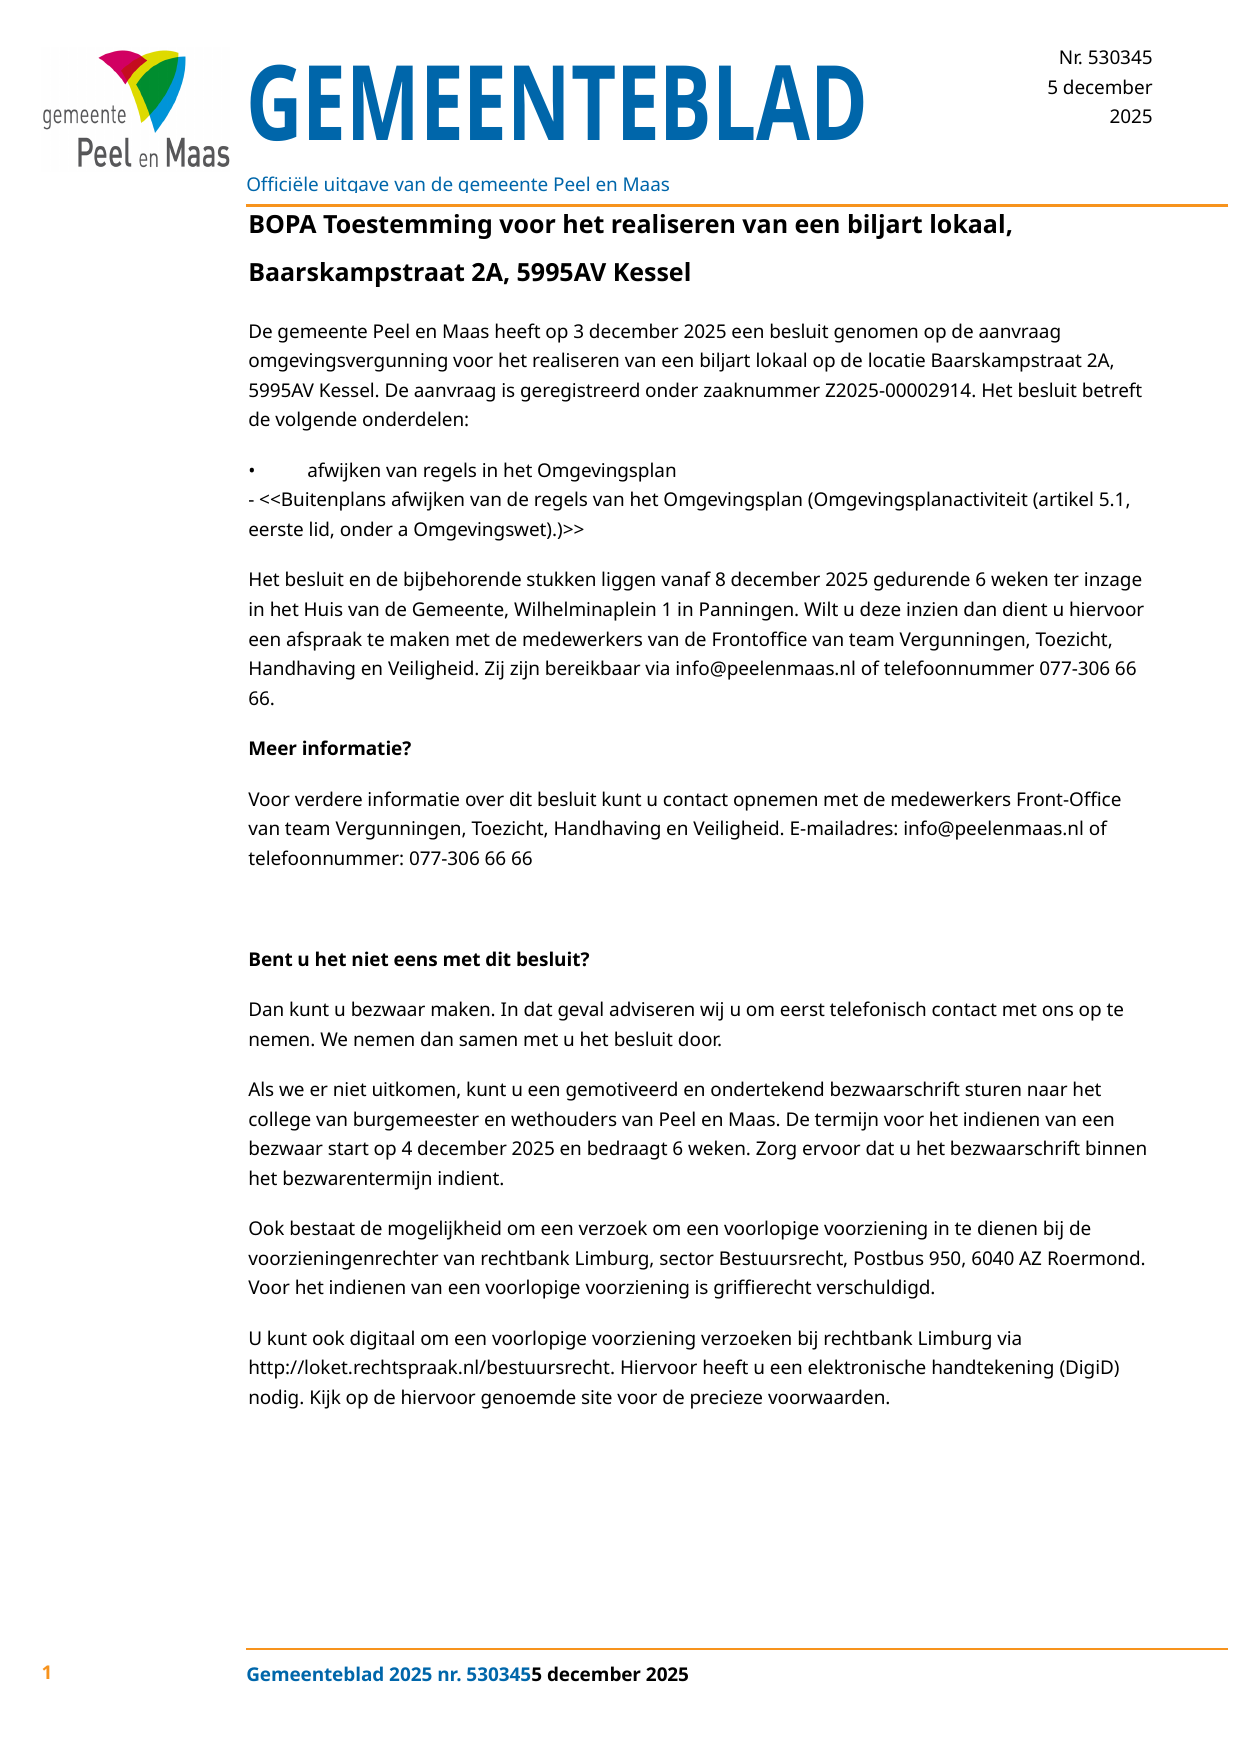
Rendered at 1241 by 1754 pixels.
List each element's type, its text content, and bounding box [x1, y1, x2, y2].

text Bent u het niet eens met dit besluit? [248, 946, 1152, 972]
text BOPA Toestemming voor het realiseren van een biljart lokaal, Baarskampstraat 2A, 5995AV Kessel [248, 207, 1152, 288]
text Als we er niet uitkomen, kunt u een gemotiveerd en ondertekend bezwaarschrift sturen naar het college van burgemeester en wethouders van Peel en Maas. De termijn voor het indienen van een bezwaar start op 4 december 2025 en bedraagt 6 weken. Zorg ervoor dat u het bezwaarschrift binnen het bezwarentermijn indient. [248, 1076, 1152, 1191]
text Voor verdere informatie over dit besluit kunt u contact opnemen met de medewerkers Front-Office van team Vergunningen, Toezicht, Handhaving en Veiligheid. E-mailadres: info@peelenmaas.nl of telefoonnummer: 077-306 66 66 [248, 786, 1152, 871]
text U kunt ook digitaal om een voorlopige voorziening verzoeken bij rechtbank Limburg via http://loket.rechtspraak.nl/bestuursrecht. Hiervoor heeft u een elektronische handtekening (DigiD) nodig. Kijk op de hiervoor genoemde site voor de precieze voorwaarden. [248, 1325, 1152, 1410]
text Dan kunt u bezwaar maken. In dat geval adviseren wij u om eerst telefonisch contact met ons op te nemen. We nemen dan samen met u het besluit door. [248, 996, 1152, 1052]
picture [41, 47, 231, 172]
text De gemeente Peel en Maas heeft op 3 december 2025 een besluit genomen op de aanvraag omgevingsvergunning voor het realiseren van een biljart lokaal op de locatie Baarskampstraat 2A, 5995AV Kessel. De aanvraag is geregistreerd onder zaaknummer Z2025-00002914. Het besluit betreft de volgende onderdelen: [248, 318, 1152, 432]
text Ook bestaat de mogelijkheid om een verzoek om een voorlopige voorziening in te dienen bij de voorzieningenrechter van rechtbank Limburg, sector Bestuursrecht, Postbus 950, 6040 AZ Roermond. Voor het indienen van een voorlopige voorziening is griffierecht verschuldigd. [248, 1215, 1152, 1300]
text Meer informatie? [248, 735, 1152, 761]
text - <<Buitenplans afwijken van de regels van het Omgevingsplan (Omgevingsplanactiviteit (artikel 5.1, eerste lid, onder a Omgevingswet).)>> [248, 487, 1152, 542]
list afwijken van regels in het Omgevingsplan [248, 457, 1152, 483]
text Het besluit en de bijbehorende stukken liggen vanaf 8 december 2025 gedurende 6 weken ter inzage in het Huis van de Gemeente, Wilhelminaplein 1 in Panningen. Wilt u deze inzien dan dient u hiervoor een afspraak te maken met de medewerkers van de Frontoffice van team Vergunningen, Toezicht, Handhaving en Veiligheid. Zij zijn bereikbaar via info@peelenmaas.nl of telefoonnummer 077-306 66 66. [248, 567, 1152, 711]
